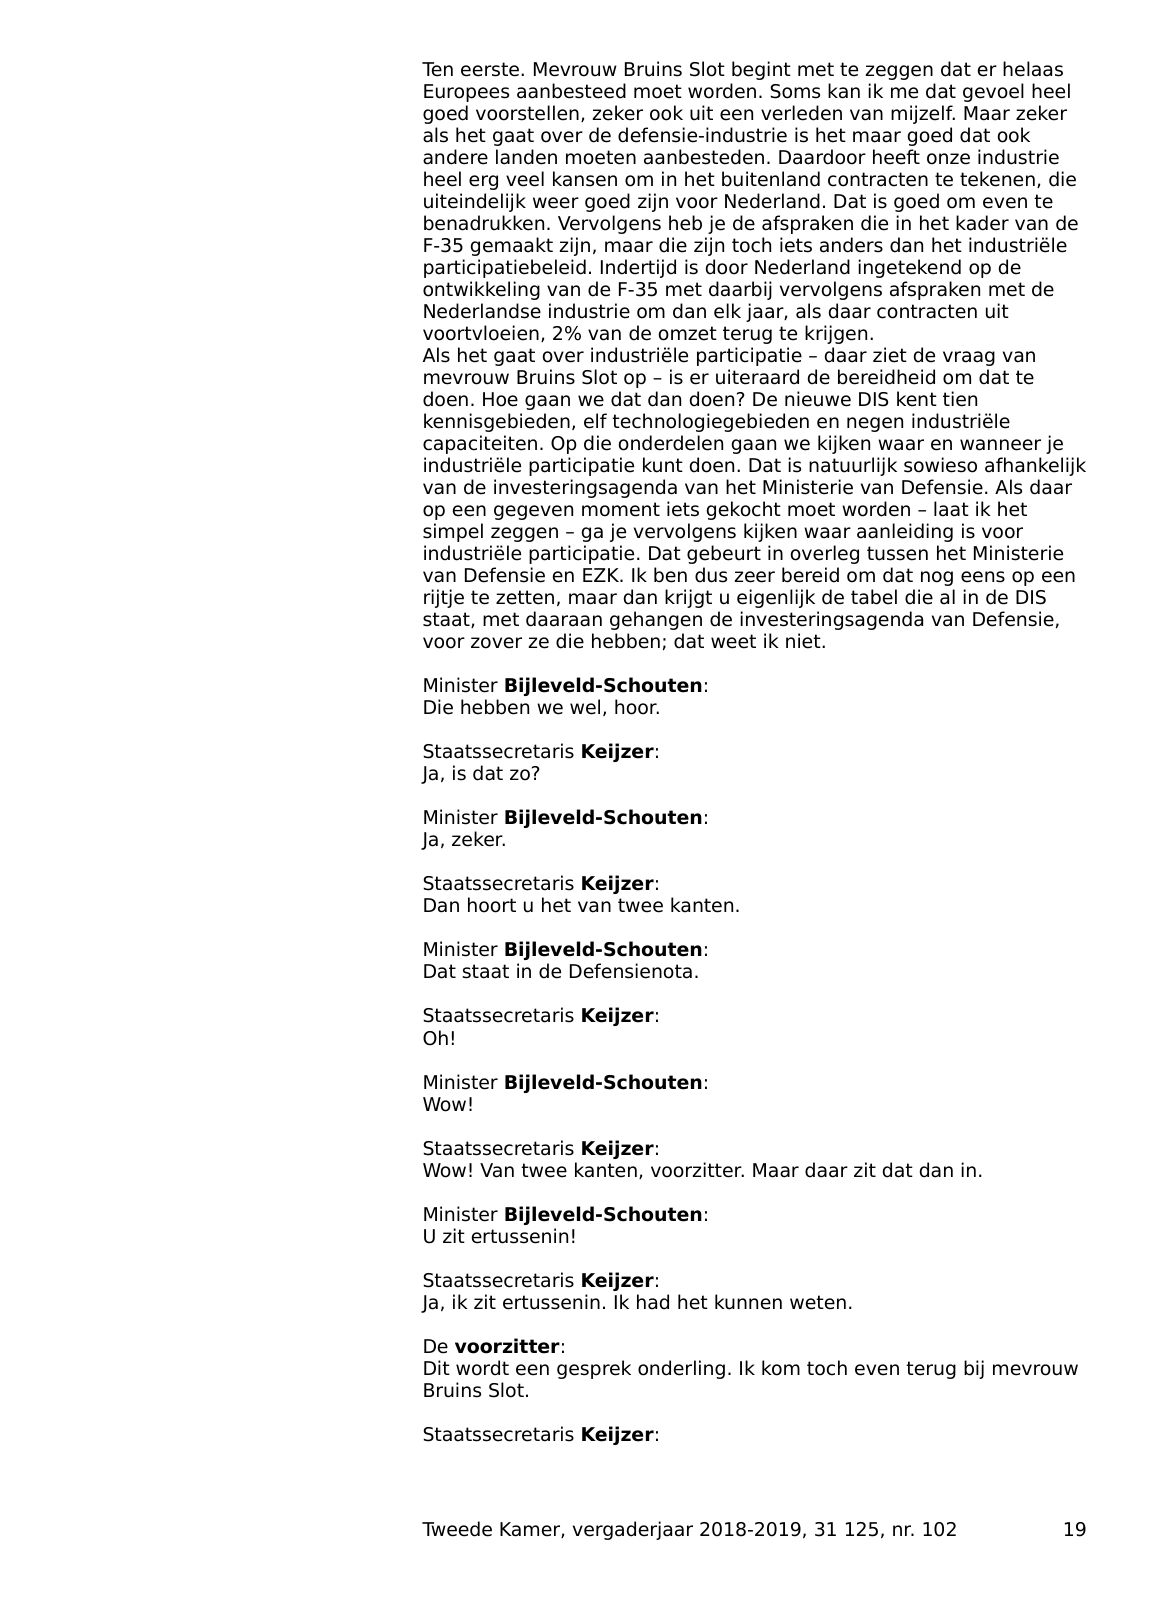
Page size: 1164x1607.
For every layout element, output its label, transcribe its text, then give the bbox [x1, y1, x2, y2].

text Minister Bijleveld-Schouten: [422, 807, 1087, 829]
text Minister Bijleveld-Schouten: [422, 1204, 1087, 1226]
text Ja, is dat zo? [422, 763, 1087, 785]
text Die hebben we wel, hoor. [422, 697, 1087, 719]
text Oh! [422, 1027, 1087, 1049]
text Dan hoort u het van twee kanten. [422, 895, 1087, 917]
text Ja, ik zit ertussenin. Ik had het kunnen weten. [422, 1292, 1087, 1314]
text Staatssecretaris Keijzer: [422, 1270, 1087, 1292]
text Minister Bijleveld-Schouten: [422, 675, 1087, 697]
text Ja, zeker. [422, 829, 1087, 851]
text Als het gaat over industriële participatie – daar ziet de vraag van mevrouw Bruins Slot op – is er uiteraard de bereidheid om dat te doen. Hoe gaan we dat dan doen? De nieuwe DIS kent tien kennisgebieden, elf technologiegebieden en negen industriële capaciteiten. Op die onderdelen gaan we kijken waar en wanneer je industriële participatie kunt doen. Dat is natuurlijk sowieso afhankelijk van de investeringsagenda van het Ministerie van Defensie. Als daar op een gegeven moment iets gekocht moet worden – laat ik het simpel zeggen – ga je vervolgens kijken waar aanleiding is voor industriële participatie. Dat gebeurt in overleg tussen het Ministerie van Defensie en EZK. Ik ben dus zeer bereid om dat nog eens op een rijtje te zetten, maar dan krijgt u eigenlijk de tabel die al in de DIS staat, met daaraan gehangen de investeringsagenda van Defensie, voor zover ze die hebben; dat weet ik niet. [422, 345, 1087, 652]
text Dat staat in de Defensienota. [422, 961, 1087, 983]
text Staatssecretaris Keijzer: [422, 1005, 1087, 1027]
text Staatssecretaris Keijzer: [422, 741, 1087, 763]
text Minister Bijleveld-Schouten: [422, 1072, 1087, 1093]
text Wow! [422, 1093, 1087, 1116]
text U zit ertussenin! [422, 1226, 1087, 1248]
text Ten eerste. Mevrouw Bruins Slot begint met te zeggen dat er helaas Europees aanbesteed moet worden. Soms kan ik me dat gevoel heel goed voorstellen, zeker ook uit een verleden van mijzelf. Maar zeker als het gaat over de defensie-industrie is het maar goed dat ook andere landen moeten aanbesteden. Daardoor heeft onze industrie heel erg veel kansen om in het buitenland contracten te tekenen, die uiteindelijk weer goed zijn voor Nederland. Dat is goed om even te benadrukken. Vervolgens heb je de afspraken die in het kader van de F-35 gemaakt zijn, maar die zijn toch iets anders dan het industriële participatiebeleid. Indertijd is door Nederland ingetekend op de ontwikkeling van de F-35 met daarbij vervolgens afspraken met de Nederlandse industrie om dan elk jaar, als daar contracten uit voortvloeien, 2% van de omzet terug te krijgen. [422, 59, 1087, 345]
text Dit wordt een gesprek onderling. Ik kom toch even terug bij mevrouw Bruins Slot. [422, 1358, 1087, 1402]
text De voorzitter: [422, 1336, 1087, 1358]
text Staatssecretaris Keijzer: [422, 873, 1087, 895]
text Staatssecretaris Keijzer: [422, 1424, 1087, 1446]
text Staatssecretaris Keijzer: [422, 1138, 1087, 1160]
text Wow! Van twee kanten, voorzitter. Maar daar zit dat dan in. [422, 1160, 1087, 1182]
text Minister Bijleveld-Schouten: [422, 939, 1087, 961]
